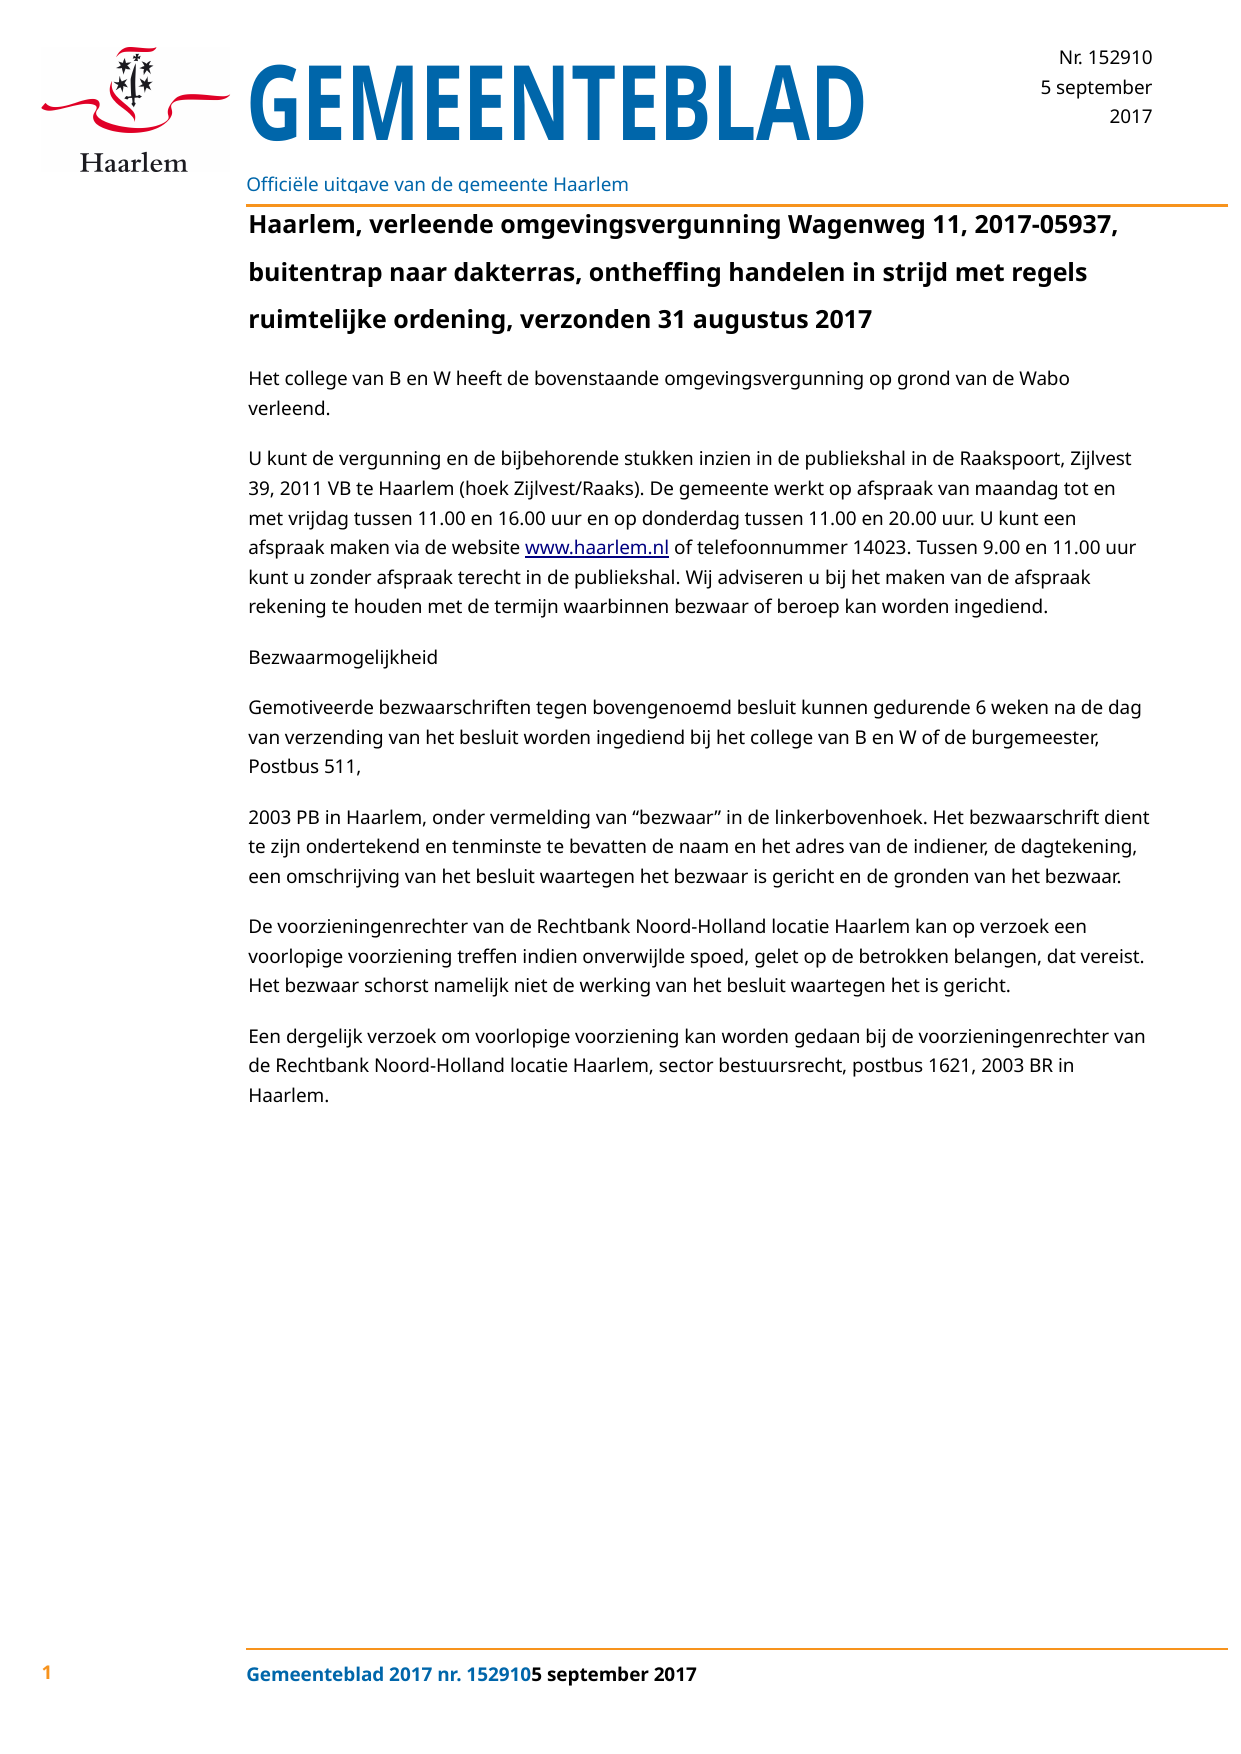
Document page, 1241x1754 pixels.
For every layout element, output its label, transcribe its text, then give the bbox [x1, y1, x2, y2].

picture [41, 47, 231, 172]
text Het college van B en W heeft de bovenstaande omgevingsvergunning op grond van de Wabo verleend. [248, 366, 1152, 421]
text Gemotiveerde bezwaarschriften tegen bovengenoemd besluit kunnen gedurende 6 weken na de dag van verzending van het besluit worden ingediend bij het college van B en W of de burgemeester, Postbus 511, [248, 694, 1152, 779]
text Een dergelijk verzoek om voorlopige voorziening kan worden gedaan bij de voorzieningenrechter van de Rechtbank Noord-Holland locatie Haarlem, sector bestuursrecht, postbus 1621, 2003 BR in Haarlem. [248, 1023, 1152, 1108]
text U kunt de vergunning en de bijbehorende stukken inzien in de publiekshal in de Raakspoort, Zijlvest 39, 2011 VB te Haarlem (hoek Zijlvest/Raaks). De gemeente werkt op afspraak van maandag tot en met vrijdag tussen 11.00 en 16.00 uur en op donderdag tussen 11.00 en 20.00 uur. U kunt een afspraak maken via de website www.haarlem.nl of telefoonnummer 14023. Tussen 9.00 en 11.00 uur kunt u zonder afspraak terecht in de publiekshal. Wij adviseren u bij het maken van de afspraak rekening te houden met de termijn waarbinnen bezwaar of beroep kan worden ingediend. [248, 446, 1152, 619]
text Bezwaarmogelijkheid [248, 644, 1152, 669]
text De voorzieningenrechter van de Rechtbank Noord-Holland locatie Haarlem kan op verzoek een voorlopige voorziening treffen indien onverwijlde spoed, gelet op de betrokken belangen, dat vereist. Het bezwaar schorst namelijk niet de werking van het besluit waartegen het is gericht. [248, 913, 1152, 998]
text 2003 PB in Haarlem, onder vermelding van “bezwaar” in de linkerbovenhoek. Het bezwaarschrift dient te zijn ondertekend en tenminste te bevatten de naam en het adres van de indiener, de dagtekening, een omschrijving van het besluit waartegen het bezwaar is gericht en de gronden van het bezwaar. [248, 804, 1152, 889]
text Haarlem, verleende omgevingsvergunning Wagenweg 11, 2017-05937, buitentrap naar dakterras, ontheffing handelen in strijd met regels ruimtelijke ordening, verzonden 31 augustus 2017 [248, 207, 1152, 336]
